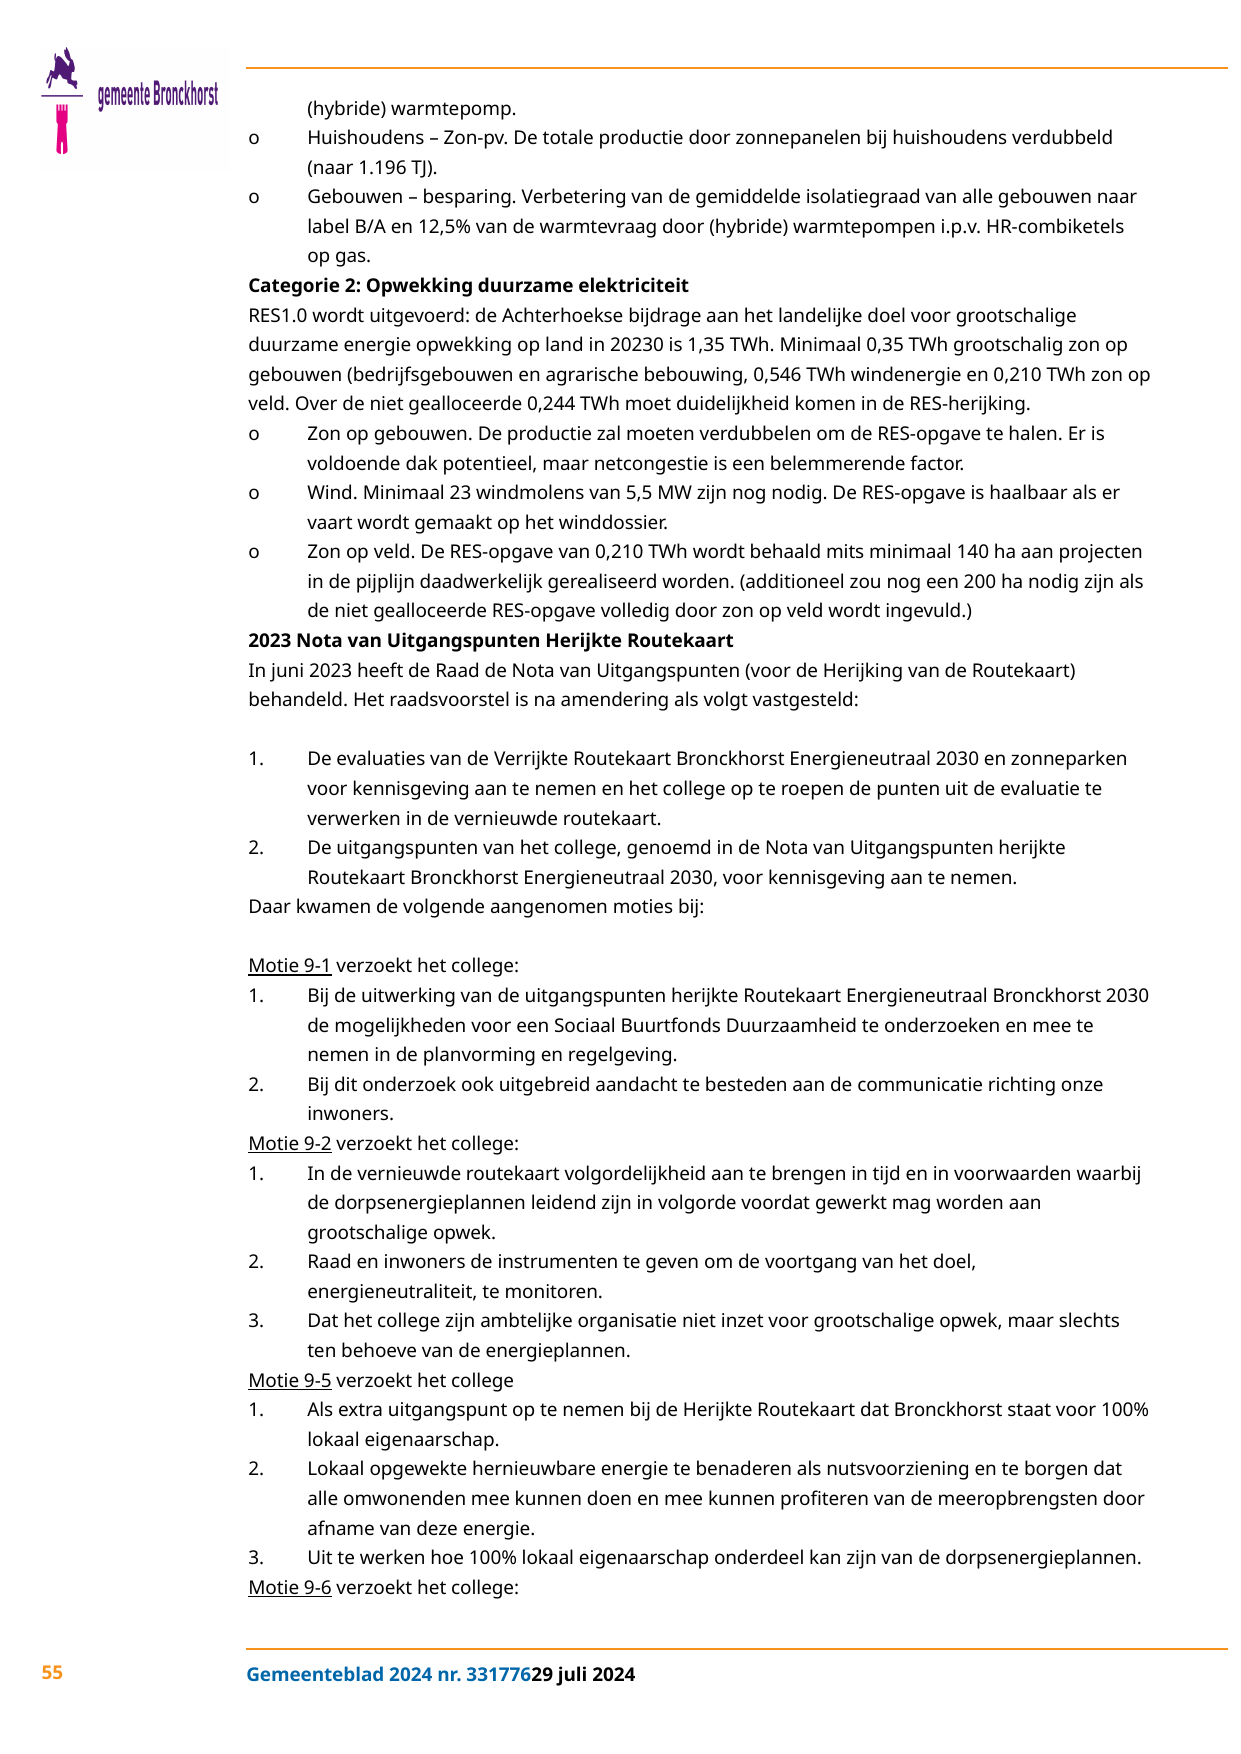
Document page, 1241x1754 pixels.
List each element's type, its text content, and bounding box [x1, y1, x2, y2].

text RES1.0 wordt uitgevoerd: de Achterhoekse bijdrage aan het landelijke doel voor grootschalige duurzame energie opwekking op land in 20230 is 1,35 TWh. Minimaal 0,35 TWh grootschalig zon op gebouwen (bedrijfsgebouwen en agrarische bebouwing, 0,546 TWh windenergie en 0,210 TWh zon op veld. Over de niet gealloceerde 0,244 TWh moet duidelijkheid komen in de RES-herijking. [248, 302, 1152, 416]
list De uitgangspunten van het college, genoemd in de Nota van Uitgangspunten herijkte Routekaart Bronckhorst Energieneutraal 2030, voor kennisgeving aan te nemen. [248, 834, 1152, 890]
text Motie 9-1 verzoekt het college: [248, 953, 1152, 978]
list (hybride) warmtepomp. [248, 95, 1152, 121]
list Dat het college zijn ambtelijke organisatie niet inzet voor grootschalige opwek, maar slechts ten behoeve van de energieplannen. [248, 1308, 1152, 1363]
text Daar kwamen de volgende aangenomen moties bij: [248, 893, 1152, 919]
list Raad en inwoners de instrumenten te geven om de voortgang van het doel, energieneutraliteit, te monitoren. [248, 1248, 1152, 1304]
list In de vernieuwde routekaart volgordelijkheid aan te brengen in tijd en in voorwaarden waarbij de dorpsenergieplannen leidend zijn in volgorde voordat gewerkt mag worden aan grootschalige opwek. [248, 1160, 1152, 1245]
text Motie 9-2 verzoekt het college: [248, 1130, 1152, 1156]
list Zon op veld. De RES-opgave van 0,210 TWh wordt behaald mits minimaal 140 ha aan projecten in de pijplijn daadwerkelijk gerealiseerd worden. (additioneel zou nog een 200 ha nodig zijn als de niet gealloceerde RES-opgave volledig door zon op veld wordt ingevuld.) [248, 538, 1152, 623]
text Categorie 2: Opwekking duurzame elektriciteit [248, 272, 1152, 298]
list Bij de uitwerking van de uitgangspunten herijkte Routekaart Energieneutraal Bronckhorst 2030 de mogelijkheden voor een Sociaal Buurtfonds Duurzaamheid te onderzoeken en mee te nemen in de planvorming en regelgeving. [248, 982, 1152, 1067]
list De evaluaties van de Verrijkte Routekaart Bronckhorst Energieneutraal 2030 en zonneparken voor kennisgeving aan te nemen en het college op te roepen de punten uit de evaluatie te verwerken in de vernieuwde routekaart. [248, 746, 1152, 831]
list Lokaal opgewekte hernieuwbare energie te benaderen als nutsvoorziening en te borgen dat alle omwonenden mee kunnen doen en mee kunnen profiteren van de meeropbrengsten door afname van deze energie. [248, 1456, 1152, 1541]
list Huishoudens – Zon-pv. De totale productie door zonnepanelen bij huishoudens verdubbeld (naar 1.196 TJ). [248, 124, 1152, 180]
list Wind. Minimaal 23 windmolens van 5,5 MW zijn nog nodig. De RES-opgave is haalbaar als er vaart wordt gemaakt op het winddossier. [248, 479, 1152, 535]
list Gebouwen – besparing. Verbetering van de gemiddelde isolatiegraad van alle gebouwen naar label B/A en 12,5% van de warmtevraag door (hybride) warmtepompen i.p.v. HR-combiketels op gas. [248, 183, 1152, 268]
list Zon op gebouwen. De productie zal moeten verdubbelen om de RES-opgave te halen. Er is voldoende dak potentieel, maar netcongestie is een belemmerende factor. [248, 420, 1152, 476]
list Bij dit onderzoek ook uitgebreid aandacht te besteden aan de communicatie richting onze inwoners. [248, 1071, 1152, 1126]
list Uit te werken hoe 100% lokaal eigenaarschap onderdeel kan zijn van de dorpsenergieplannen. [248, 1544, 1152, 1570]
text 2023 Nota van Uitgangspunten Herijkte Routekaart [248, 627, 1152, 653]
text Motie 9-6 verzoekt het college: [248, 1574, 1152, 1600]
text In juni 2023 heeft de Raad de Nota van Uitgangspunten (voor de Herijking van de Routekaart) behandeld. Het raadsvoorstel is na amendering als volgt vastgesteld: [248, 657, 1152, 712]
text Motie 9-5 verzoekt het college [248, 1367, 1152, 1393]
picture [41, 47, 231, 172]
list Als extra uitgangspunt op te nemen bij de Herijkte Routekaart dat Bronckhorst staat voor 100% lokaal eigenaarschap. [248, 1396, 1152, 1452]
